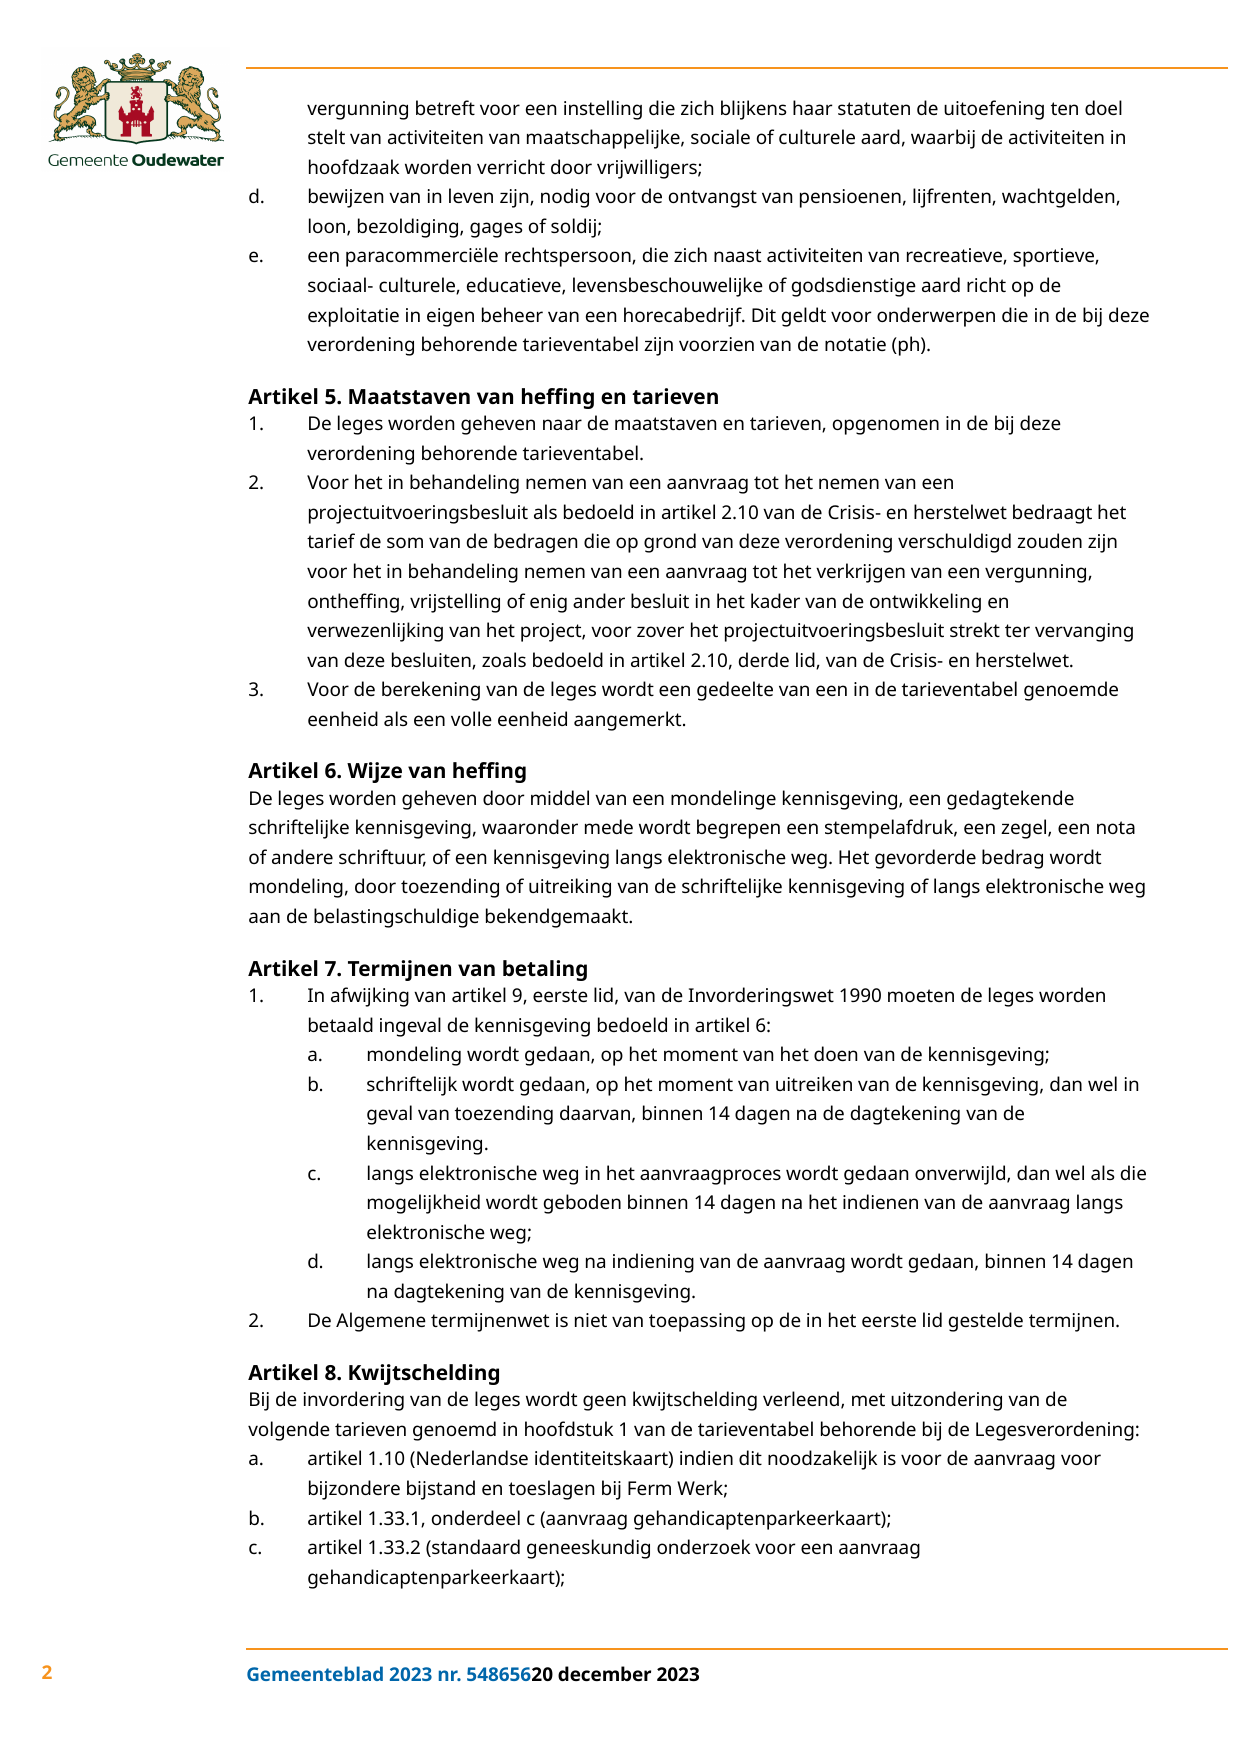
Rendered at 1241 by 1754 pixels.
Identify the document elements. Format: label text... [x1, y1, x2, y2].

text Artikel 8. Kwijtschelding [248, 1358, 1152, 1386]
list artikel 1.33.1, onderdeel c (aanvraag gehandicaptenparkeerkaart); [248, 1505, 1152, 1531]
list artikel 1.33.2 (standaard geneeskundig onderzoek voor een aanvraag gehandicaptenparkeerkaart); [248, 1534, 1152, 1590]
list vergunning betreft voor een instelling die zich blijkens haar statuten de uitoefening ten doel stelt van activiteiten van maatschappelijke, sociale of culturele aard, waarbij de activiteiten in hoofdzaak worden verricht door vrijwilligers; [248, 95, 1152, 180]
list De Algemene termijnenwet is niet van toepassing op de in het eerste lid gestelde termijnen. [248, 1308, 1152, 1333]
list langs elektronische weg na indiening van de aanvraag wordt gedaan, binnen 14 dagen na dagtekening van de kennisgeving. [307, 1248, 1152, 1304]
list bewijzen van in leven zijn, nodig voor de ontvangst van pensioenen, lijfrenten, wachtgelden, loon, bezoldiging, gages of soldij; [248, 183, 1152, 239]
text Artikel 7. Termijnen van betaling [248, 954, 1152, 982]
picture [41, 47, 231, 172]
list Voor het in behandeling nemen van een aanvraag tot het nemen van een projectuitvoeringsbesluit als bedoeld in artikel 2.10 van de Crisis- en herstelwet bedraagt het tarief de som van de bedragen die op grond van deze verordening verschuldigd zouden zijn voor het in behandeling nemen van een aanvraag tot het verkrijgen van een vergunning, ontheffing, vrijstelling of enig ander besluit in het kader van de ontwikkeling en verwezenlijking van het project, voor zover het projectuitvoeringsbesluit strekt ter vervanging van deze besluiten, zoals bedoeld in artikel 2.10, derde lid, van de Crisis- en herstelwet. [248, 469, 1152, 673]
list schriftelijk wordt gedaan, op het moment van uitreiken van de kennisgeving, dan wel in geval van toezending daarvan, binnen 14 dagen na de dagtekening van de kennisgeving. [307, 1071, 1152, 1156]
list De leges worden geheven naar de maatstaven en tarieven, opgenomen in de bij deze verordening behorende tarieventabel. [248, 410, 1152, 466]
list langs elektronische weg in het aanvraagproces wordt gedaan onverwijld, dan wel als die mogelijkheid wordt geboden binnen 14 dagen na het indienen van de aanvraag langs elektronische weg; [307, 1160, 1152, 1244]
list Voor de berekening van de leges wordt een gedeelte van een in de tarieventabel genoemde eenheid als een volle eenheid aangemerkt. [248, 677, 1152, 732]
text Artikel 6. Wijze van heffing [248, 757, 1152, 785]
list artikel 1.10 (Nederlandse identiteitskaart) indien dit noodzakelijk is voor de aanvraag voor bijzondere bijstand en toeslagen bij Ferm Werk; [248, 1446, 1152, 1501]
text De leges worden geheven door middel van een mondelinge kennisgeving, een gedagtekende schriftelijke kennisgeving, waaronder mede wordt begrepen een stempelafdruk, een zegel, een nota of andere schriftuur, of een kennisgeving langs elektronische weg. Het gevorderde bedrag wordt mondeling, door toezending of uitreiking van de schriftelijke kennisgeving of langs elektronische weg aan de belastingschuldige bekendgemaakt. [248, 785, 1152, 929]
list In afwijking van artikel 9, eerste lid, van de Invorderingswet 1990 moeten de leges worden betaald ingeval de kennisgeving bedoeld in artikel 6: [248, 982, 1152, 1037]
list een paracommerciële rechtspersoon, die zich naast activiteiten van recreatieve, sportieve, sociaal- culturele, educatieve, levensbeschouwelijke of godsdienstige aard richt op de exploitatie in eigen beheer van een horecabedrijf. Dit geldt voor onderwerpen die in de bij deze verordening behorende tarieventabel zijn voorzien van de notatie (ph). [248, 243, 1152, 357]
text Bij de invordering van de leges wordt geen kwijtschelding verleend, met uitzondering van de volgende tarieven genoemd in hoofdstuk 1 van de tarieventabel behorende bij de Legesverordening: [248, 1386, 1152, 1442]
text Artikel 5. Maatstaven van heffing en tarieven [248, 382, 1152, 410]
list mondeling wordt gedaan, op het moment van het doen van de kennisgeving; [307, 1041, 1152, 1067]
